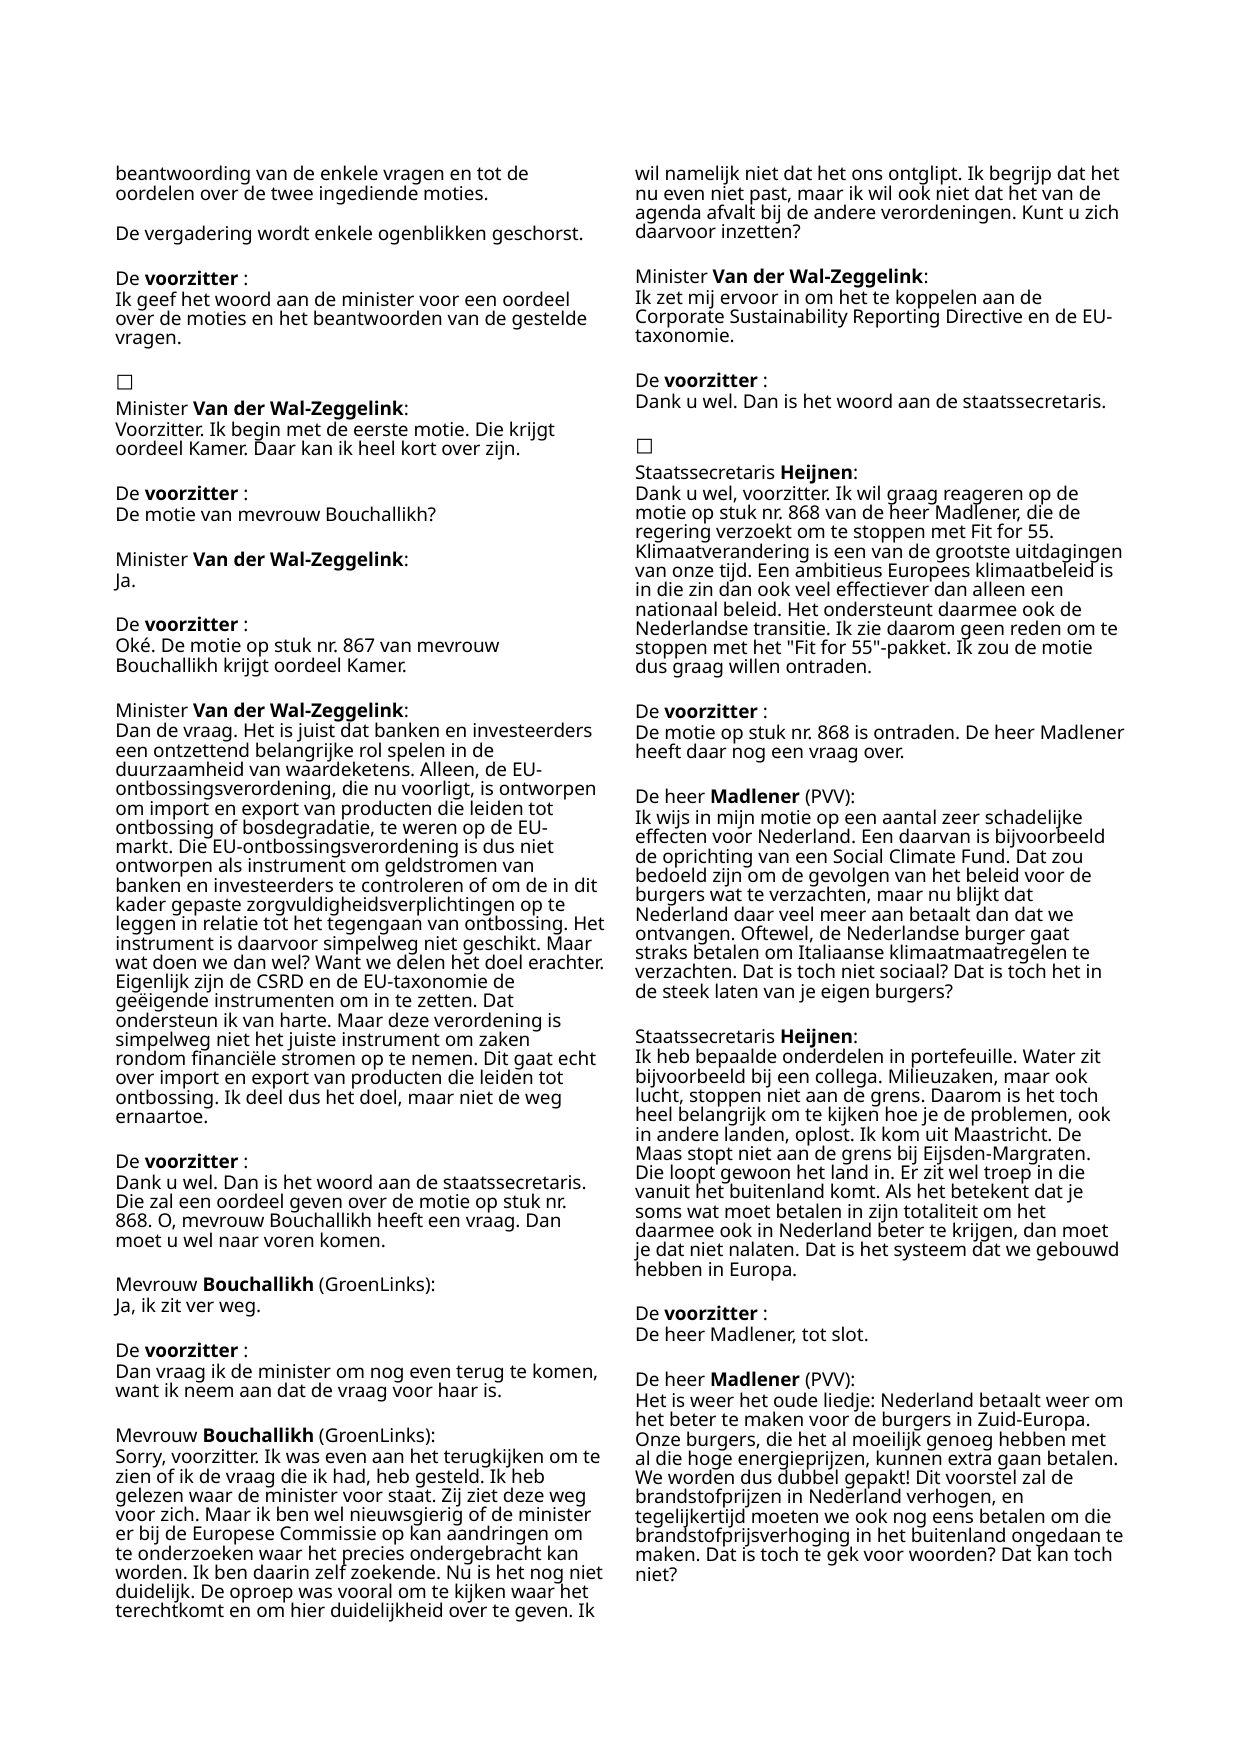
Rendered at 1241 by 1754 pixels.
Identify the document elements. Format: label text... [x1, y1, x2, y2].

text Minister Van der Wal-Zeggelink: [115, 395, 605, 421]
text De voorzitter : [115, 1148, 605, 1174]
text Oké. De motie op stuk nr. 867 van mevrouw Bouchallikh krijgt oordeel Kamer. [115, 637, 605, 676]
text De motie van mevrouw Bouchallikh? [115, 506, 605, 525]
text Staatssecretaris Heijnen: [635, 459, 1125, 485]
text beantwoording van de enkele vragen en tot de oordelen over de twee ingediende moties. [115, 165, 605, 204]
text Ja, ik zit ver weg. [115, 1297, 605, 1317]
text Ik geef het woord aan de minister voor een oordeel over de moties en het beantwoorden van de gestelde vragen. [115, 291, 605, 348]
text ⬜ [115, 369, 605, 395]
text De voorzitter : [115, 1337, 605, 1363]
text De heer Madlener (PVV): [635, 783, 1125, 809]
text Dank u wel. Dan is het woord aan de staatssecretaris. Die zal een oordeel geven over de motie op stuk nr. 868. O, mevrouw Bouchallikh heeft een vraag. Dan moet u wel naar voren komen. [115, 1174, 605, 1251]
text De heer Madlener (PVV): [635, 1366, 1125, 1392]
text Minister Van der Wal-Zeggelink: [115, 546, 605, 572]
text De voorzitter : [635, 368, 1125, 393]
text De voorzitter : [635, 1301, 1125, 1326]
text Staatssecretaris Heijnen: [635, 1023, 1125, 1048]
text De voorzitter : [635, 698, 1125, 724]
text De voorzitter : [115, 480, 605, 506]
text ⬜ [635, 433, 1125, 459]
text Ik heb bepaalde onderdelen in portefeuille. Water zit bijvoorbeeld bij een collega. Milieuzaken, maar ook lucht, stoppen niet aan de grens. Daarom is het toch heel belangrijk om te kijken hoe je de problemen, ook in andere landen, oplost. Ik kom uit Maastricht. De Maas stopt niet aan de grens bij Eijsden-Margraten. Die loopt gewoon het land in. Er zit wel troep in die vanuit het buitenland komt. Als het betekent dat je soms wat moet betalen in zijn totaliteit om het daarmee ook in Nederland beter te krijgen, dan moet je dat niet nalaten. Dat is het systeem dat we gebouwd hebben in Europa. [635, 1048, 1125, 1280]
text wil namelijk niet dat het ons ontglipt. Ik begrijp dat het nu even niet past, maar ik wil ook niet dat het van de agenda afvalt bij de andere verordeningen. Kunt u zich daarvoor inzetten? [635, 165, 1125, 242]
text Mevrouw Bouchallikh (GroenLinks): [115, 1423, 605, 1448]
text Het is weer het oude liedje: Nederland betaalt weer om het beter te maken voor de burgers in Zuid-Europa. Onze burgers, die het al moeilijk genoeg hebben met al die hoge energieprijzen, kunnen extra gaan betalen. We worden dus dubbel gepakt! Dit voorstel zal de brandstofprijzen in Nederland verhogen, en tegelijkertijd moeten we ook nog eens betalen om die brandstofprijsverhoging in het buitenland ongedaan te maken. Dat is toch te gek voor woorden? Dat kan toch niet? [635, 1392, 1125, 1585]
text De voorzitter : [115, 612, 605, 637]
text Dan vraag ik de minister om nog even terug te komen, want ik neem aan dat de vraag voor haar is. [115, 1363, 605, 1402]
text De motie op stuk nr. 868 is ontraden. De heer Madlener heeft daar nog een vraag over. [635, 724, 1125, 763]
text De voorzitter : [115, 265, 605, 291]
text De vergadering wordt enkele ogenblikken geschorst. [115, 225, 605, 244]
text Ik wijs in mijn motie op een aantal zeer schadelijke effecten voor Nederland. Een daarvan is bijvoorbeeld de oprichting van een Social Climate Fund. Dat zou bedoeld zijn om de gevolgen van het beleid voor de burgers wat te verzachten, maar nu blijkt dat Nederland daar veel meer aan betaalt dan dat we ontvangen. Oftewel, de Nederlandse burger gaat straks betalen om Italiaanse klimaatmaatregelen te verzachten. Dat is toch niet sociaal? Dat is toch het in de steek laten van je eigen burgers? [635, 809, 1125, 1002]
text Sorry, voorzitter. Ik was even aan het terugkijken om te zien of ik de vraag die ik had, heb gesteld. Ik heb gelezen waar de minister voor staat. Zij ziet deze weg voor zich. Maar ik ben wel nieuwsgierig of de minister er bij de Europese Commissie op kan aandringen om te onderzoeken waar het precies ondergebracht kan worden. Ik ben daarin zelf zoekende. Nu is het nog niet duidelijk. De oproep was vooral om te kijken waar het terechtkomt en om hier duidelijkheid over te geven. Ik [115, 1448, 605, 1622]
text De heer Madlener, tot slot. [635, 1326, 1125, 1346]
text Dank u wel. Dan is het woord aan de staatssecretaris. [635, 393, 1125, 413]
text Voorzitter. Ik begin met de eerste motie. Die krijgt oordeel Kamer. Daar kan ik heel kort over zijn. [115, 421, 605, 459]
text Ik zet mij ervoor in om het te koppelen aan de Corporate Sustainability Reporting Directive en de EU-taxonomie. [635, 289, 1125, 347]
text Mevrouw Bouchallikh (GroenLinks): [115, 1272, 605, 1297]
text Ja. [115, 572, 605, 591]
text Minister Van der Wal-Zeggelink: [635, 263, 1125, 289]
text Dan de vraag. Het is juist dat banken en investeerders een ontzettend belangrijke rol spelen in de duurzaamheid van waardeketens. Alleen, de EU-ontbossingsverordening, die nu voorligt, is ontworpen om import en export van producten die leiden tot ontbossing of bosdegradatie, te weren op de EU-markt. Die EU-ontbossingsverordening is dus niet ontworpen als instrument om geldstromen van banken en investeerders te controleren of om de in dit kader gepaste zorgvuldigheidsverplichtingen op te leggen in relatie tot het tegengaan van ontbossing. Het instrument is daarvoor simpelweg niet geschikt. Maar wat doen we dan wel? Want we delen het doel erachter. Eigenlijk zijn de CSRD en de EU-taxonomie de geëigende instrumenten om in te zetten. Dat ondersteun ik van harte. Maar deze verordening is simpelweg niet het juiste instrument om zaken rondom financiële stromen op te nemen. Dit gaat echt over import en export van producten die leiden tot ontbossing. Ik deel dus het doel, maar niet de weg ernaartoe. [115, 722, 605, 1127]
text Minister Van der Wal-Zeggelink: [115, 697, 605, 722]
text Dank u wel, voorzitter. Ik wil graag reageren op de motie op stuk nr. 868 van de heer Madlener, die de regering verzoekt om te stoppen met Fit for 55. Klimaatverandering is een van de grootste uitdagingen van onze tijd. Een ambitieus Europees klimaatbeleid is in die zin dan ook veel effectiever dan alleen een nationaal beleid. Het ondersteunt daarmee ook de Nederlandse transitie. Ik zie daarom geen reden om te stoppen met het "Fit for 55"-pakket. Ik zou de motie dus graag willen ontraden. [635, 485, 1125, 678]
